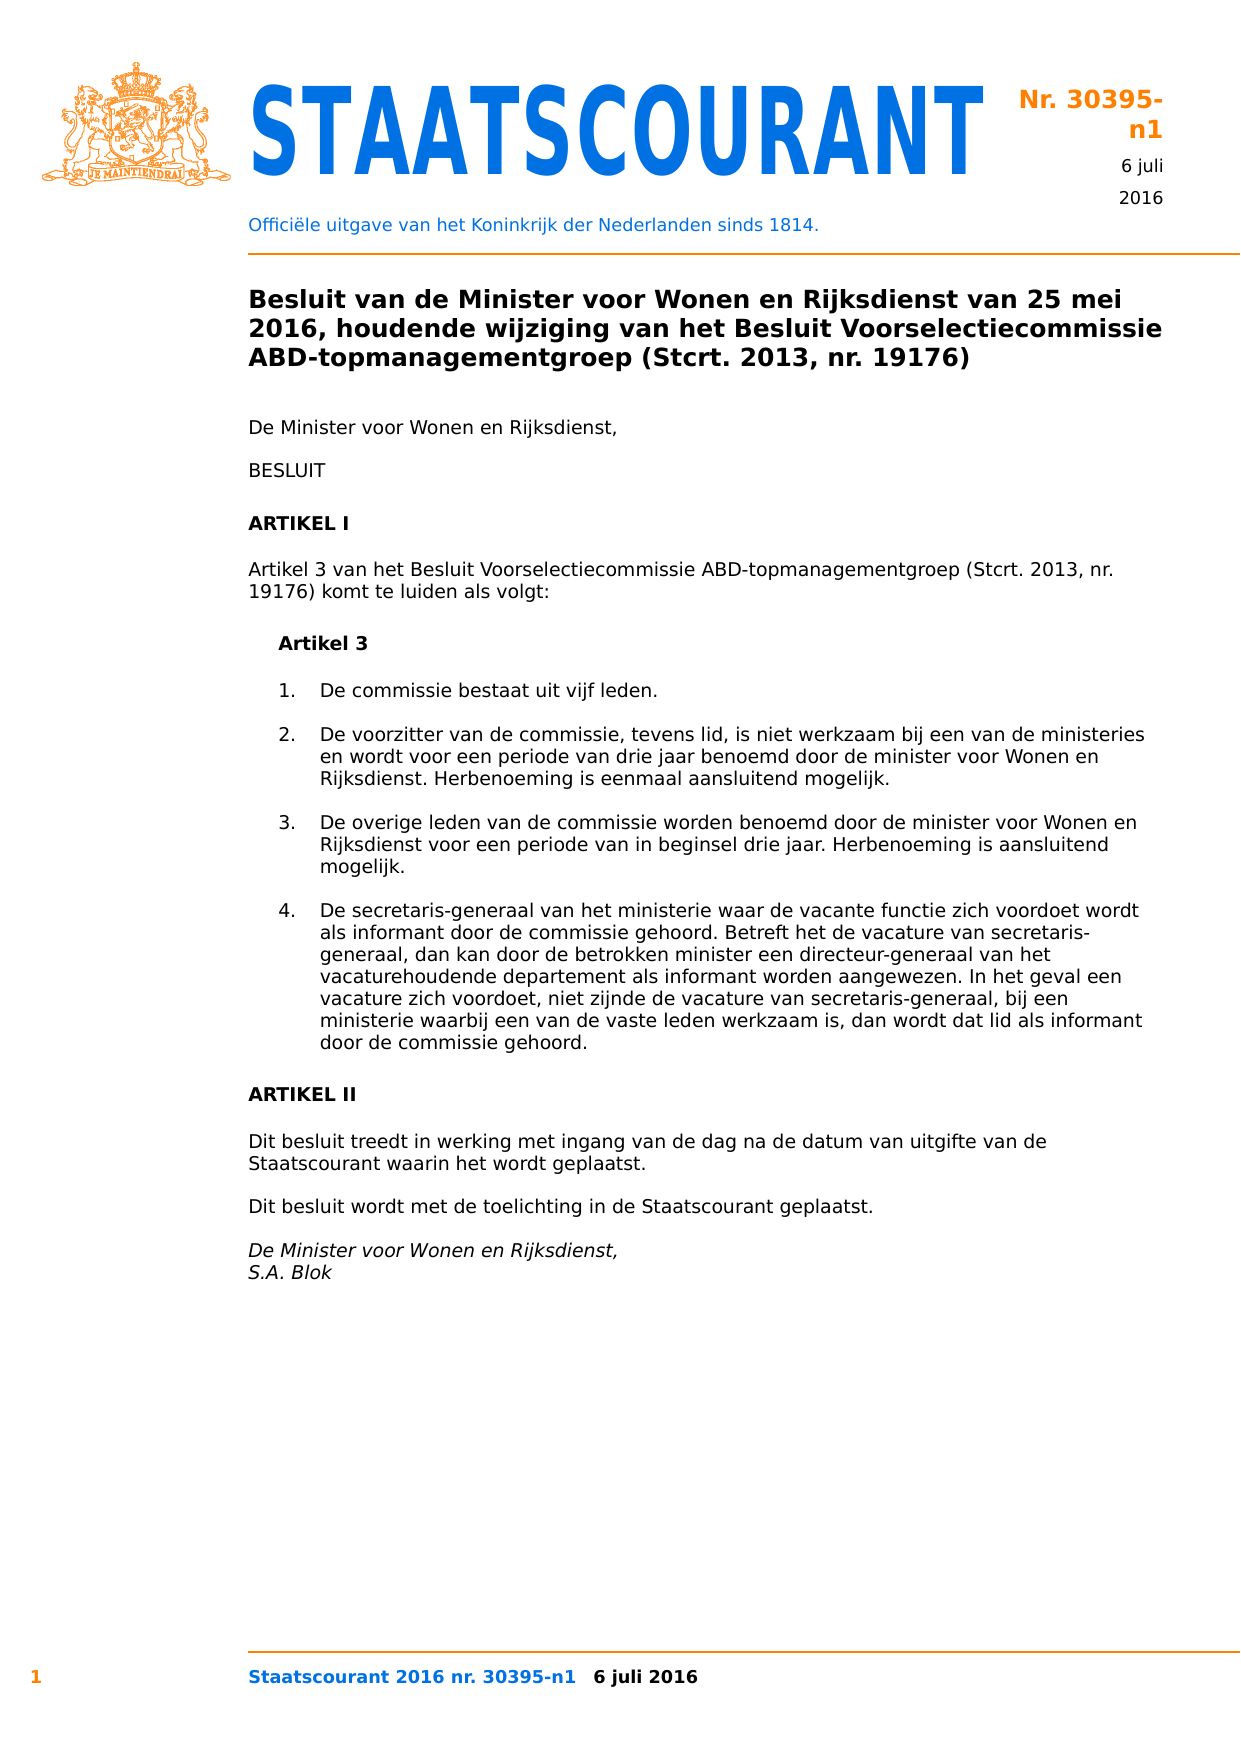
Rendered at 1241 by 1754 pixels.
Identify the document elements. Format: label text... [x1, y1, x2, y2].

picture [41, 62, 231, 186]
subtitle ARTIKEL II [248, 1084, 1163, 1106]
subtitle Besluit van de Minister voor Wonen en Rijksdienst van 25 mei 2016, houdende wijziging van het Besluit Voorselectiecommissie ABD-topmanagementgroep (Stcrt. 2013, nr. 19176) [248, 285, 1163, 373]
table_header Nr. 30395-n1 [998, 62, 1240, 150]
text 3. De overige leden van de commissie worden benoemd door de minister voor Wonen en Rijksdienst voor een periode van in beginsel drie jaar. Herbenoeming is aansluitend mogelijk. [278, 812, 1163, 878]
table_header [25, 62, 248, 253]
text 2. De voorzitter van de commissie, tevens lid, is niet werkzaam bij een van de ministeries en wordt voor een periode van drie jaar benoemd door de minister voor Wonen en Rijksdienst. Herbenoeming is eenmaal aansluitend mogelijk. [278, 724, 1163, 790]
table_cell 2016 [998, 183, 1240, 215]
text De Minister voor Wonen en Rijksdienst, [248, 417, 1163, 438]
subtitle Artikel 3 [278, 633, 1163, 655]
text Dit besluit treedt in werking met ingang van de dag na de datum van uitgifte van de Staatscourant waarin het wordt geplaatst. [248, 1131, 1163, 1174]
text Dit besluit wordt met de toelichting in de Staatscourant geplaatst. [248, 1196, 1163, 1218]
table_cell 6 juli [998, 150, 1240, 182]
text 1. De commissie bestaat uit vijf leden. [278, 680, 1163, 702]
table_cell Officiële uitgave van het Koninkrijk der Nederlanden sinds 1814. [248, 215, 1240, 253]
text De Minister voor Wonen en Rijksdienst, S.A. Blok [248, 1240, 1163, 1284]
subtitle ARTIKEL I [248, 512, 1163, 534]
text 4. De secretaris-generaal van het ministerie waar de vacante functie zich voordoet wordt als informant door de commissie gehoord. Betreft het de vacature van secretaris-generaal, dan kan door de betrokken minister een directeur-generaal van het vacaturehoudende departement als informant worden aangewezen. In het geval een vacature zich voordoet, niet zijnde de vacature van secretaris-generaal, bij een ministerie waarbij een van de vaste leden werkzaam is, dan wordt dat lid als informant door de commissie gehoord. [278, 900, 1163, 1054]
text Artikel 3 van het Besluit Voorselectiecommissie ABD-topmanagementgroep (Stcrt. 2013, nr. 19176) komt te luiden als volgt: [248, 559, 1163, 603]
text BESLUIT [248, 460, 1163, 482]
table_header STAATSCOURANT [248, 62, 998, 215]
